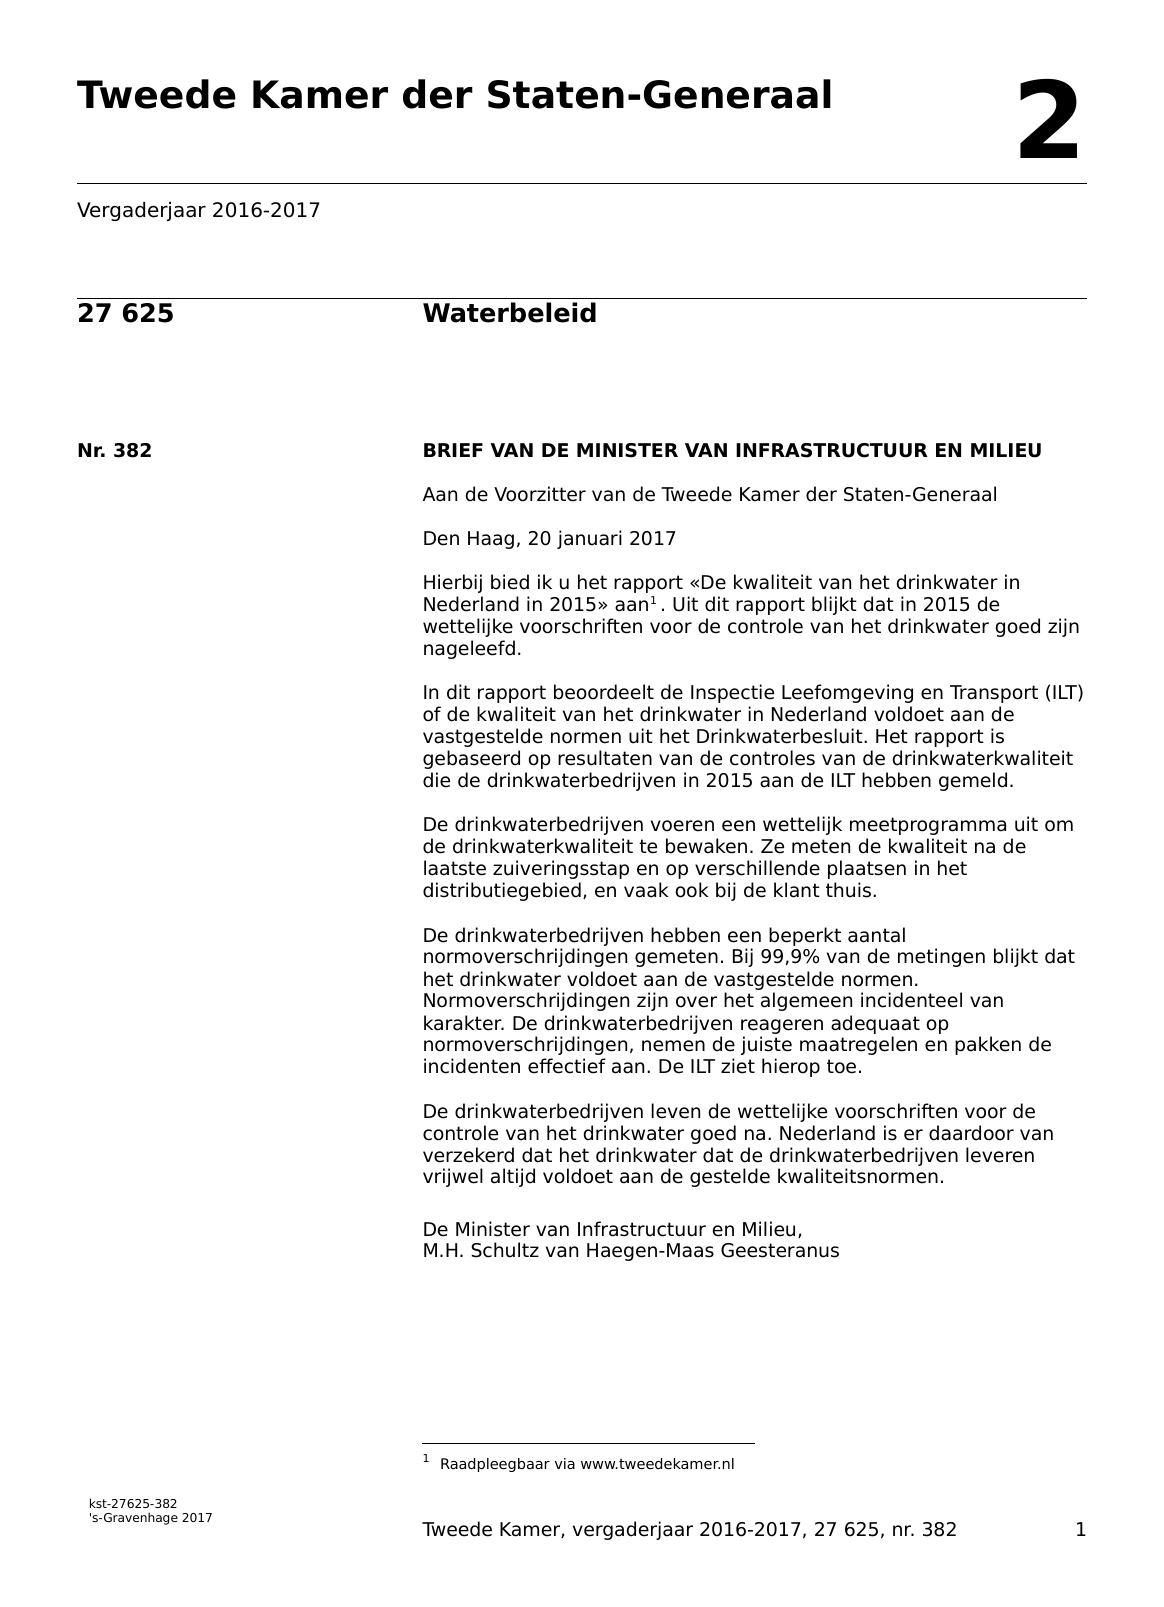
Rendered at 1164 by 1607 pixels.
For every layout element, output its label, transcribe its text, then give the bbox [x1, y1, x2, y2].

text Raadpleegbaar via www.tweedekamer.nl [422, 1452, 1087, 1474]
text In dit rapport beoordeelt de Inspectie Leefomgeving en Transport (ILT) of de kwaliteit van het drinkwater in Nederland voldoet aan de vastgestelde normen uit het Drinkwaterbesluit. Het rapport is gebaseerd op resultaten van de controles van de drinkwaterkwaliteit die de drinkwaterbedrijven in 2015 aan de ILT hebben gemeld. [422, 682, 1087, 792]
table_header 2 [886, 59, 1087, 183]
text Den Haag, 20 januari 2017 [422, 528, 1087, 550]
table_cell Vergaderjaar 2016-2017 [77, 184, 1087, 298]
subtitle Nr. 382 BRIEF VAN DE MINISTER VAN INFRASTRUCTUUR EN MILIEU [77, 440, 1087, 462]
text Aan de Voorzitter van de Tweede Kamer der Staten-Generaal [422, 484, 1087, 506]
table_header Tweede Kamer der Staten-Generaal [77, 59, 886, 183]
text De drinkwaterbedrijven hebben een beperkt aantal normoverschrijdingen gemeten. Bij 99,9% van de metingen blijkt dat het drinkwater voldoet aan de vastgestelde normen. Normoverschrijdingen zijn over het algemeen incidenteel van karakter. De drinkwaterbedrijven reageren adequaat op normoverschrijdingen, nemen de juiste maatregelen en pakken de incidenten effectief aan. De ILT ziet hierop toe. [422, 924, 1087, 1078]
text kst-27625-382 [88, 1497, 323, 1511]
text 's-Gravenhage 2017 [88, 1511, 323, 1525]
text De drinkwaterbedrijven voeren een wettelijk meetprogramma uit om de drinkwaterkwaliteit te bewaken. Ze meten de kwaliteit na de laatste zuiveringsstap en op verschillende plaatsen in het distributiegebied, en vaak ook bij de klant thuis. [422, 814, 1087, 902]
subtitle 27 625 Waterbeleid [77, 299, 1087, 329]
text Hierbij bied ik u het rapport «De kwaliteit van het drinkwater in Nederland in 2015» aan. Uit dit rapport blijkt dat in 2015 de wettelijke voorschriften voor de controle van het drinkwater goed zijn nageleefd. [422, 572, 1087, 660]
text De drinkwaterbedrijven leven de wettelijke voorschriften voor de controle van het drinkwater goed na. Nederland is er daardoor van verzekerd dat het drinkwater dat de drinkwaterbedrijven leveren vrijwel altijd voldoet aan de gestelde kwaliteitsnormen. [422, 1101, 1087, 1188]
text De Minister van Infrastructuur en Milieu, M.H. Schultz van Haegen-Maas Geesteranus [422, 1218, 1087, 1262]
